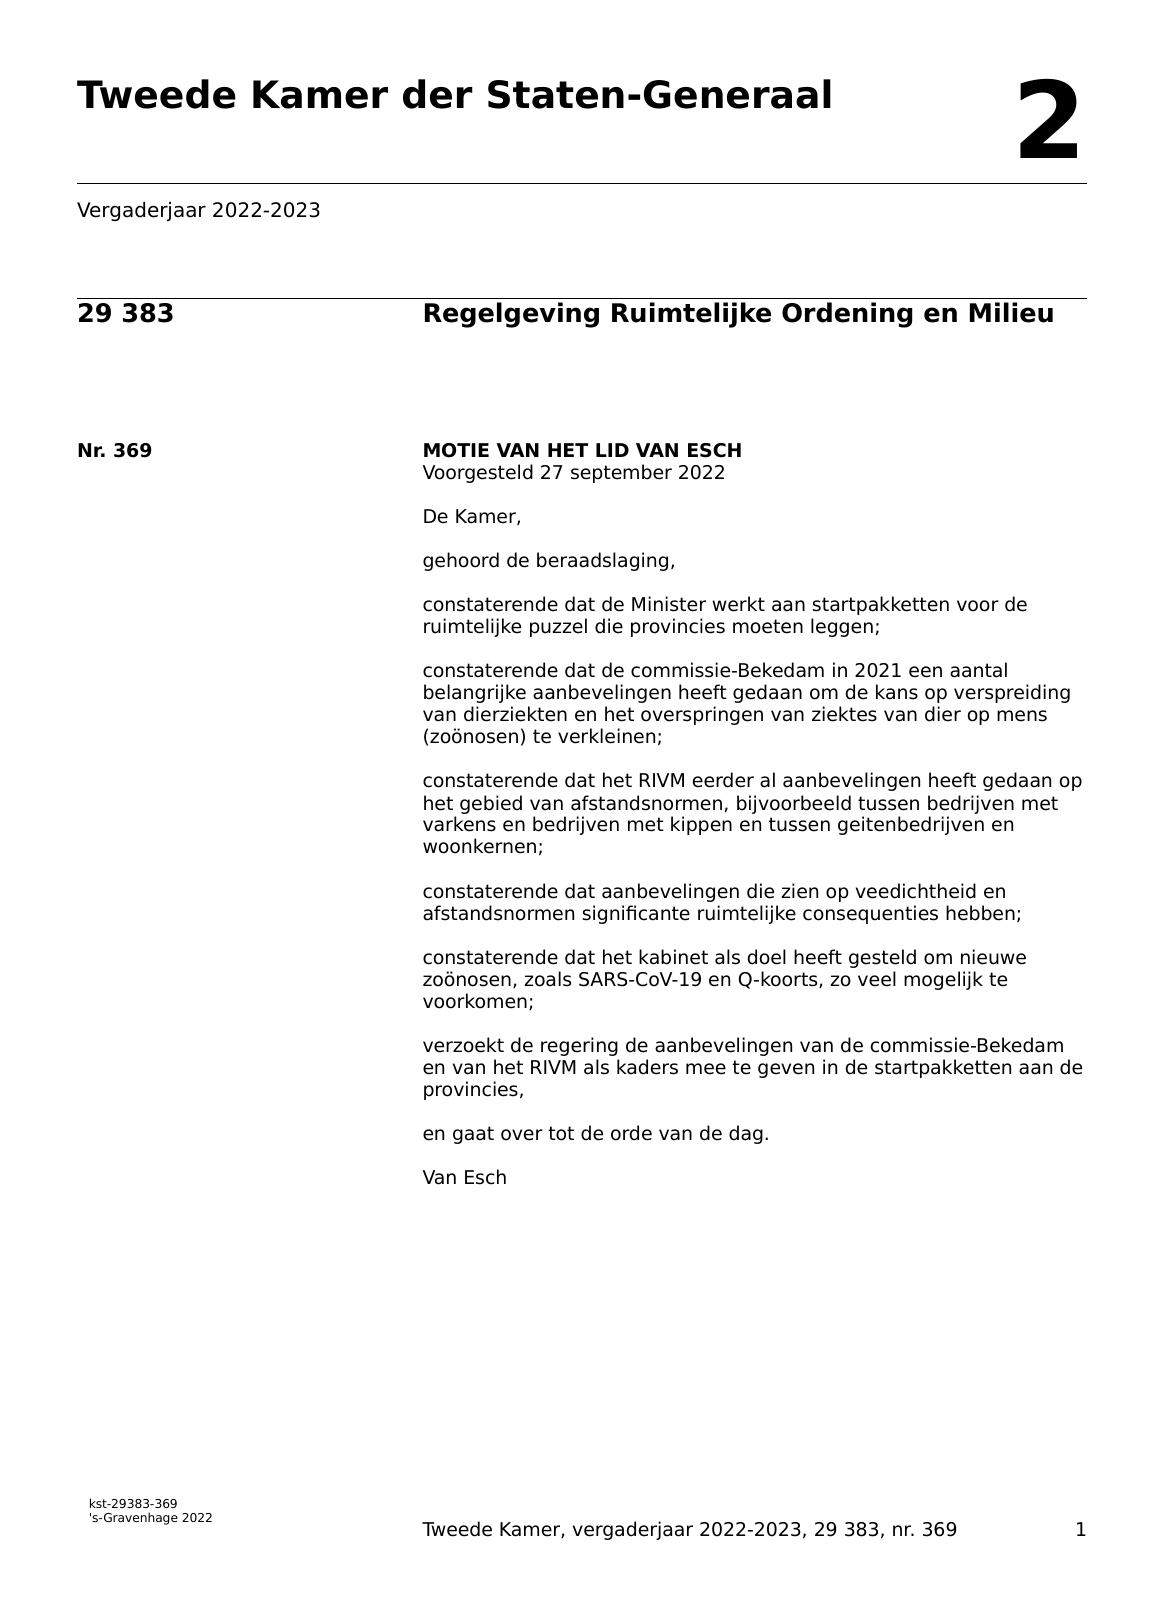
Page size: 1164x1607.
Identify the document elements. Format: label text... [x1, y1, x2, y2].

subtitle 29 383 Regelgeving Ruimtelijke Ordening en Milieu [77, 299, 1087, 329]
text en gaat over tot de orde van de dag. [422, 1123, 1087, 1145]
table_header Tweede Kamer der Staten-Generaal [77, 59, 886, 183]
text constaterende dat het RIVM eerder al aanbevelingen heeft gedaan op het gebied van afstandsnormen, bijvoorbeeld tussen bedrijven met varkens en bedrijven met kippen en tussen geitenbedrijven en woonkernen; [422, 770, 1087, 858]
text gehoord de beraadslaging, [422, 550, 1087, 572]
table_cell Vergaderjaar 2022-2023 [77, 184, 1087, 298]
text Van Esch [422, 1167, 1087, 1189]
text constaterende dat de Minister werkt aan startpakketten voor de ruimtelijke puzzel die provincies moeten leggen; [422, 594, 1087, 638]
text constaterende dat het kabinet als doel heeft gesteld om nieuwe zoönosen, zoals SARS-CoV-19 en Q-koorts, zo veel mogelijk te voorkomen; [422, 947, 1087, 1013]
text De Kamer, [422, 506, 1087, 528]
text constaterende dat aanbevelingen die zien op veedichtheid en afstandsnormen significante ruimtelijke consequenties hebben; [422, 881, 1087, 924]
table_header 2 [886, 59, 1087, 183]
text Voorgesteld 27 september 2022 [422, 462, 1087, 484]
text kst-29383-369 [88, 1497, 323, 1511]
text constaterende dat de commissie-Bekedam in 2021 een aantal belangrijke aanbevelingen heeft gedaan om de kans op verspreiding van dierziekten en het overspringen van ziektes van dier op mens (zoönosen) te verkleinen; [422, 660, 1087, 748]
text 's-Gravenhage 2022 [88, 1511, 323, 1525]
text verzoekt de regering de aanbevelingen van de commissie-Bekedam en van het RIVM als kaders mee te geven in de startpakketten aan de provincies, [422, 1035, 1087, 1101]
subtitle Nr. 369 MOTIE VAN HET LID VAN ESCH [77, 440, 1087, 462]
